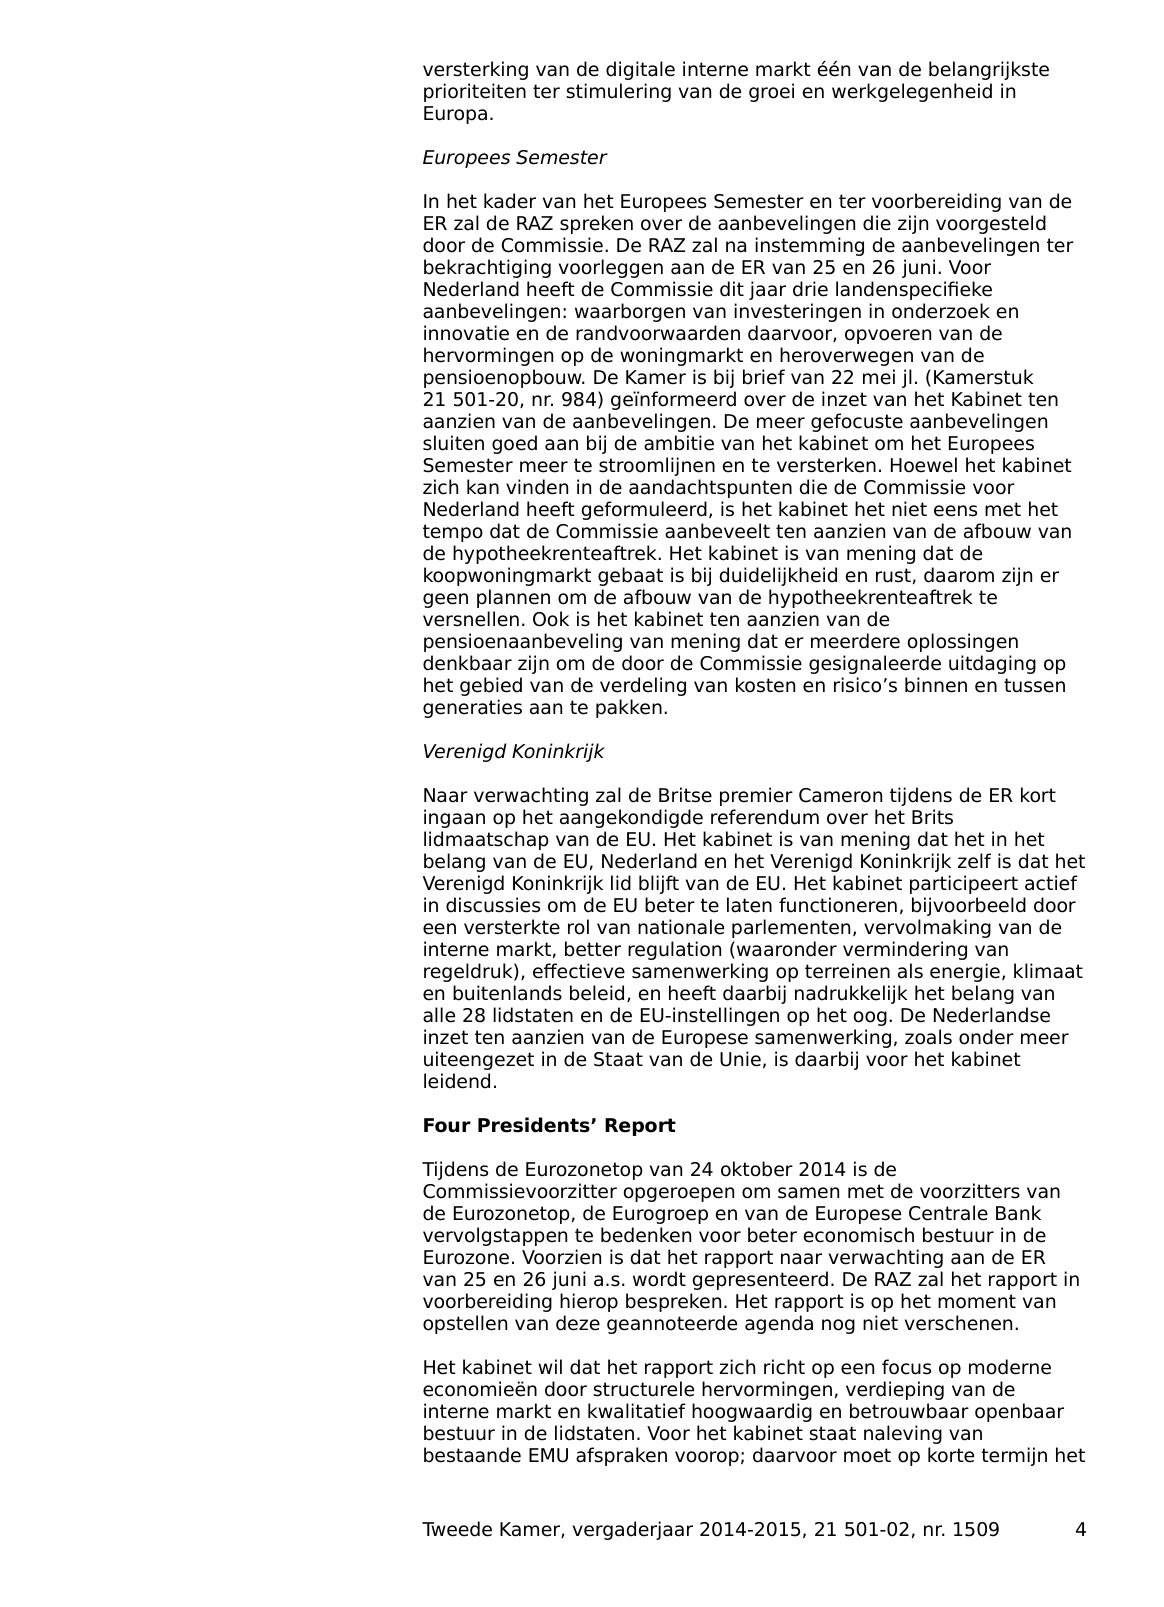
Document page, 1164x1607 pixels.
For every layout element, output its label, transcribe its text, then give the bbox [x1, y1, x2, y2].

text In het kader van het Europees Semester en ter voorbereiding van de ER zal de RAZ spreken over de aanbevelingen die zijn voorgesteld door de Commissie. De RAZ zal na instemming de aanbevelingen ter bekrachtiging voorleggen aan de ER van 25 en 26 juni. Voor Nederland heeft de Commissie dit jaar drie landenspecifieke aanbevelingen: waarborgen van investeringen in onderzoek en innovatie en de randvoorwaarden daarvoor, opvoeren van de hervormingen op de woningmarkt en heroverwegen van de pensioenopbouw. De Kamer is bij brief van 22 mei jl. (Kamerstuk 21 501-20, nr. 984) geïnformeerd over de inzet van het Kabinet ten aanzien van de aanbevelingen. De meer gefocuste aanbevelingen sluiten goed aan bij de ambitie van het kabinet om het Europees Semester meer te stroomlijnen en te versterken. Hoewel het kabinet zich kan vinden in de aandachtspunten die de Commissie voor Nederland heeft geformuleerd, is het kabinet het niet eens met het tempo dat de Commissie aanbeveelt ten aanzien van de afbouw van de hypotheekrenteaftrek. Het kabinet is van mening dat de koopwoningmarkt gebaat is bij duidelijkheid en rust, daarom zijn er geen plannen om de afbouw van de hypotheekrenteaftrek te versnellen. Ook is het kabinet ten aanzien van de pensioenaanbeveling van mening dat er meerdere oplossingen denkbaar zijn om de door de Commissie gesignaleerde uitdaging op het gebied van de verdeling van kosten en risico’s binnen en tussen generaties aan te pakken. [422, 191, 1087, 719]
subtitle Europees Semester [422, 147, 1087, 169]
subtitle Verenigd Koninkrijk [422, 741, 1087, 763]
subtitle Four Presidents’ Report [422, 1115, 1087, 1137]
text Naar verwachting zal de Britse premier Cameron tijdens de ER kort ingaan op het aangekondigde referendum over het Brits lidmaatschap van de EU. Het kabinet is van mening dat het in het belang van de EU, Nederland en het Verenigd Koninkrijk zelf is dat het Verenigd Koninkrijk lid blijft van de EU. Het kabinet participeert actief in discussies om de EU beter te laten functioneren, bijvoorbeeld door een versterkte rol van nationale parlementen, vervolmaking van de interne markt, better regulation (waaronder vermindering van regeldruk), effectieve samenwerking op terreinen als energie, klimaat en buitenlands beleid, en heeft daarbij nadrukkelijk het belang van alle 28 lidstaten en de EU-instellingen op het oog. De Nederlandse inzet ten aanzien van de Europese samenwerking, zoals onder meer uiteengezet in de Staat van de Unie, is daarbij voor het kabinet leidend. [422, 785, 1087, 1093]
text versterking van de digitale interne markt één van de belangrijkste prioriteiten ter stimulering van de groei en werkgelegenheid in Europa. [422, 59, 1087, 125]
text Tijdens de Eurozonetop van 24 oktober 2014 is de Commissievoorzitter opgeroepen om samen met de voorzitters van de Eurozonetop, de Eurogroep en van de Europese Centrale Bank vervolgstappen te bedenken voor beter economisch bestuur in de Eurozone. Voorzien is dat het rapport naar verwachting aan de ER van 25 en 26 juni a.s. wordt gepresenteerd. De RAZ zal het rapport in voorbereiding hierop bespreken. Het rapport is op het moment van opstellen van deze geannoteerde agenda nog niet verschenen. [422, 1159, 1087, 1335]
text Het kabinet wil dat het rapport zich richt op een focus op moderne economieën door structurele hervormingen, verdieping van de interne markt en kwalitatief hoogwaardig en betrouwbaar openbaar bestuur in de lidstaten. Voor het kabinet staat naleving van bestaande EMU afspraken voorop; daarvoor moet op korte termijn het [422, 1357, 1087, 1467]
